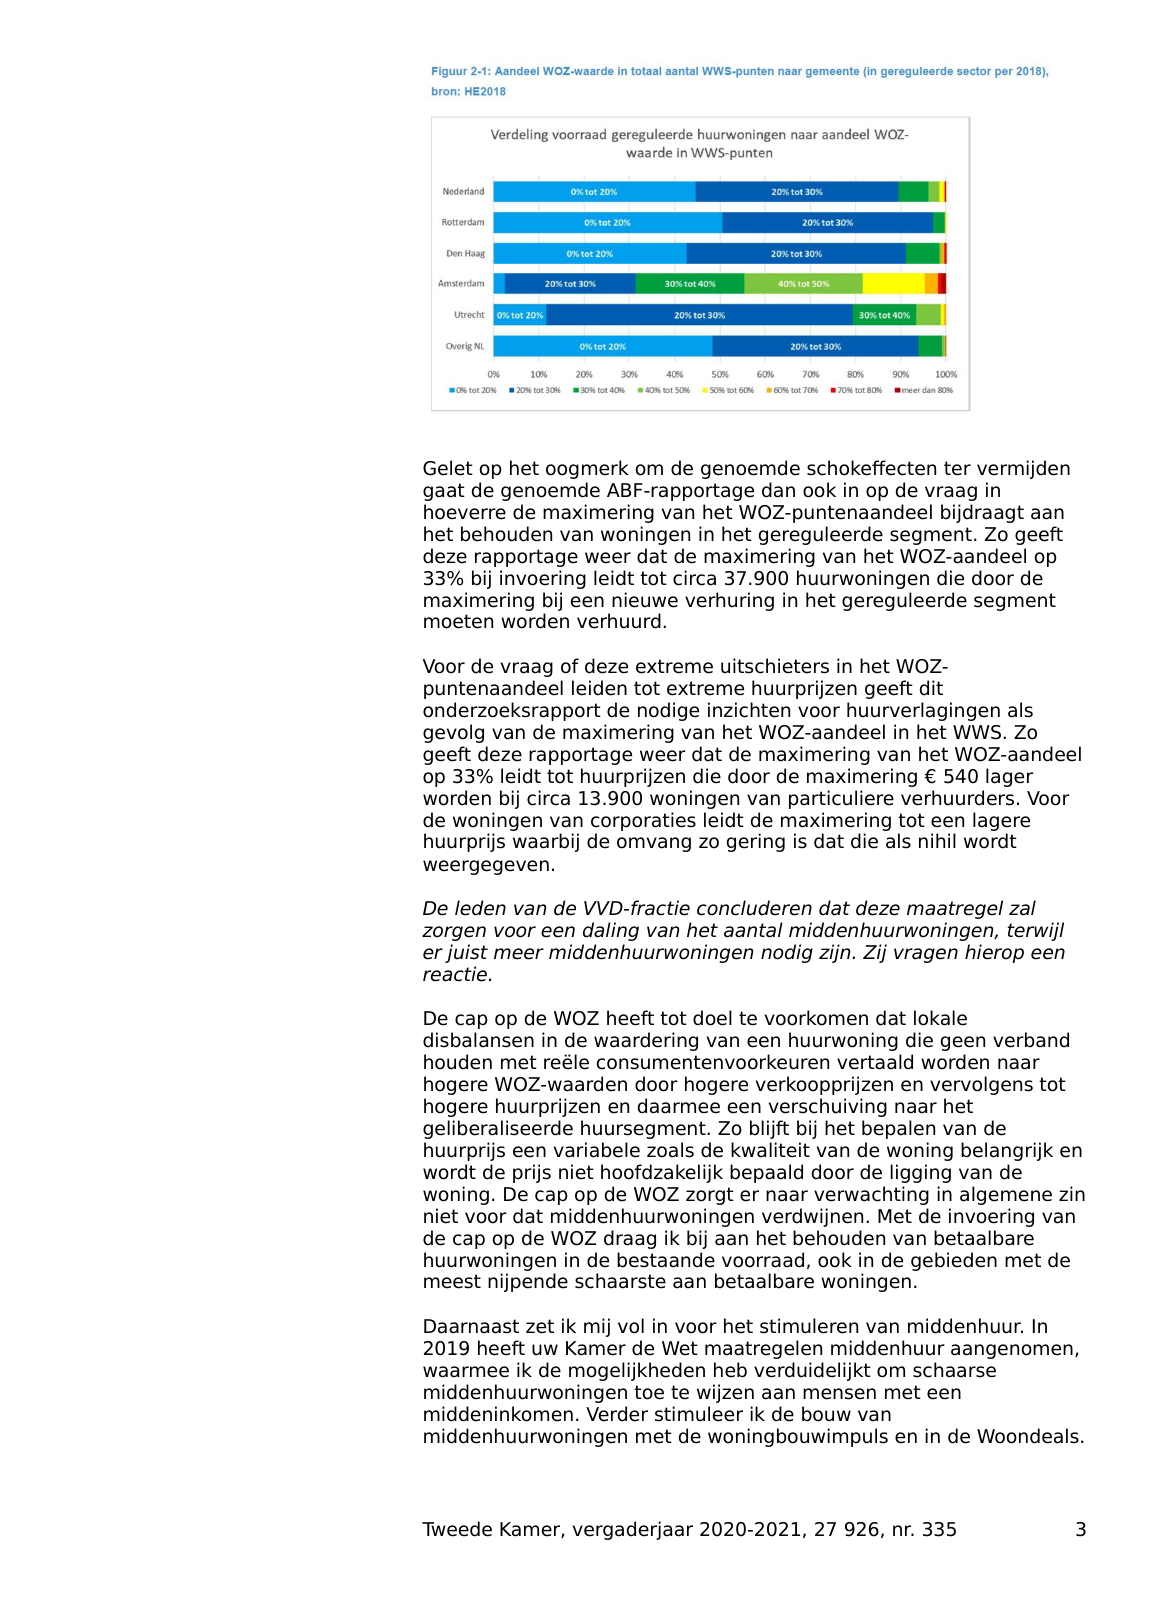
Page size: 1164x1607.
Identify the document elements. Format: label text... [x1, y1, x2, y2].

text Daarnaast zet ik mij vol in voor het stimuleren van middenhuur. In 2019 heeft uw Kamer de Wet maatregelen middenhuur aangenomen, waarmee ik de mogelijkheden heb verduidelijkt om schaarse middenhuurwoningen toe te wijzen aan mensen met een middeninkomen. Verder stimuleer ik de bouw van middenhuurwoningen met de woningbouwimpuls en in de Woondeals. [422, 1316, 1087, 1447]
picture [422, 59, 1072, 414]
text De cap op de WOZ heeft tot doel te voorkomen dat lokale disbalansen in de waardering van een huurwoning die geen verband houden met reële consumentenvoorkeuren vertaald worden naar hogere WOZ-waarden door hogere verkoopprijzen en vervolgens tot hogere huurprijzen en daarmee een verschuiving naar het geliberaliseerde huursegment. Zo blijft bij het bepalen van de huurprijs een variabele zoals de kwaliteit van de woning belangrijk en wordt de prijs niet hoofdzakelijk bepaald door de ligging van de woning. De cap op de WOZ zorgt er naar verwachting in algemene zin niet voor dat middenhuurwoningen verdwijnen. Met de invoering van de cap op de WOZ draag ik bij aan het behouden van betaalbare huurwoningen in de bestaande voorraad, ook in de gebieden met de meest nijpende schaarste aan betaalbare woningen. [422, 1008, 1087, 1293]
text De leden van de VVD-fractie concluderen dat deze maatregel zal zorgen voor een daling van het aantal middenhuurwoningen, terwijl er juist meer middenhuurwoningen nodig zijn. Zij vragen hierop een reactie. [422, 898, 1087, 986]
text Voor de vraag of deze extreme uitschieters in het WOZ-puntenaandeel leiden tot extreme huurprijzen geeft dit onderzoeksrapport de nodige inzichten voor huurverlagingen als gevolg van de maximering van het WOZ-aandeel in het WWS. Zo geeft deze rapportage weer dat de maximering van het WOZ-aandeel op 33% leidt tot huurprijzen die door de maximering € 540 lager worden bij circa 13.900 woningen van particuliere verhuurders. Voor de woningen van corporaties leidt de maximering tot een lagere huurprijs waarbij de omvang zo gering is dat die als nihil wordt weergegeven. [422, 656, 1087, 875]
text Gelet op het oogmerk om de genoemde schokeffecten ter vermijden gaat de genoemde ABF-rapportage dan ook in op de vraag in hoeverre de maximering van het WOZ-puntenaandeel bijdraagt aan het behouden van woningen in het gereguleerde segment. Zo geeft deze rapportage weer dat de maximering van het WOZ-aandeel op 33% bij invoering leidt tot circa 37.900 huurwoningen die door de maximering bij een nieuwe verhuring in het gereguleerde segment moeten worden verhuurd. [422, 458, 1087, 633]
